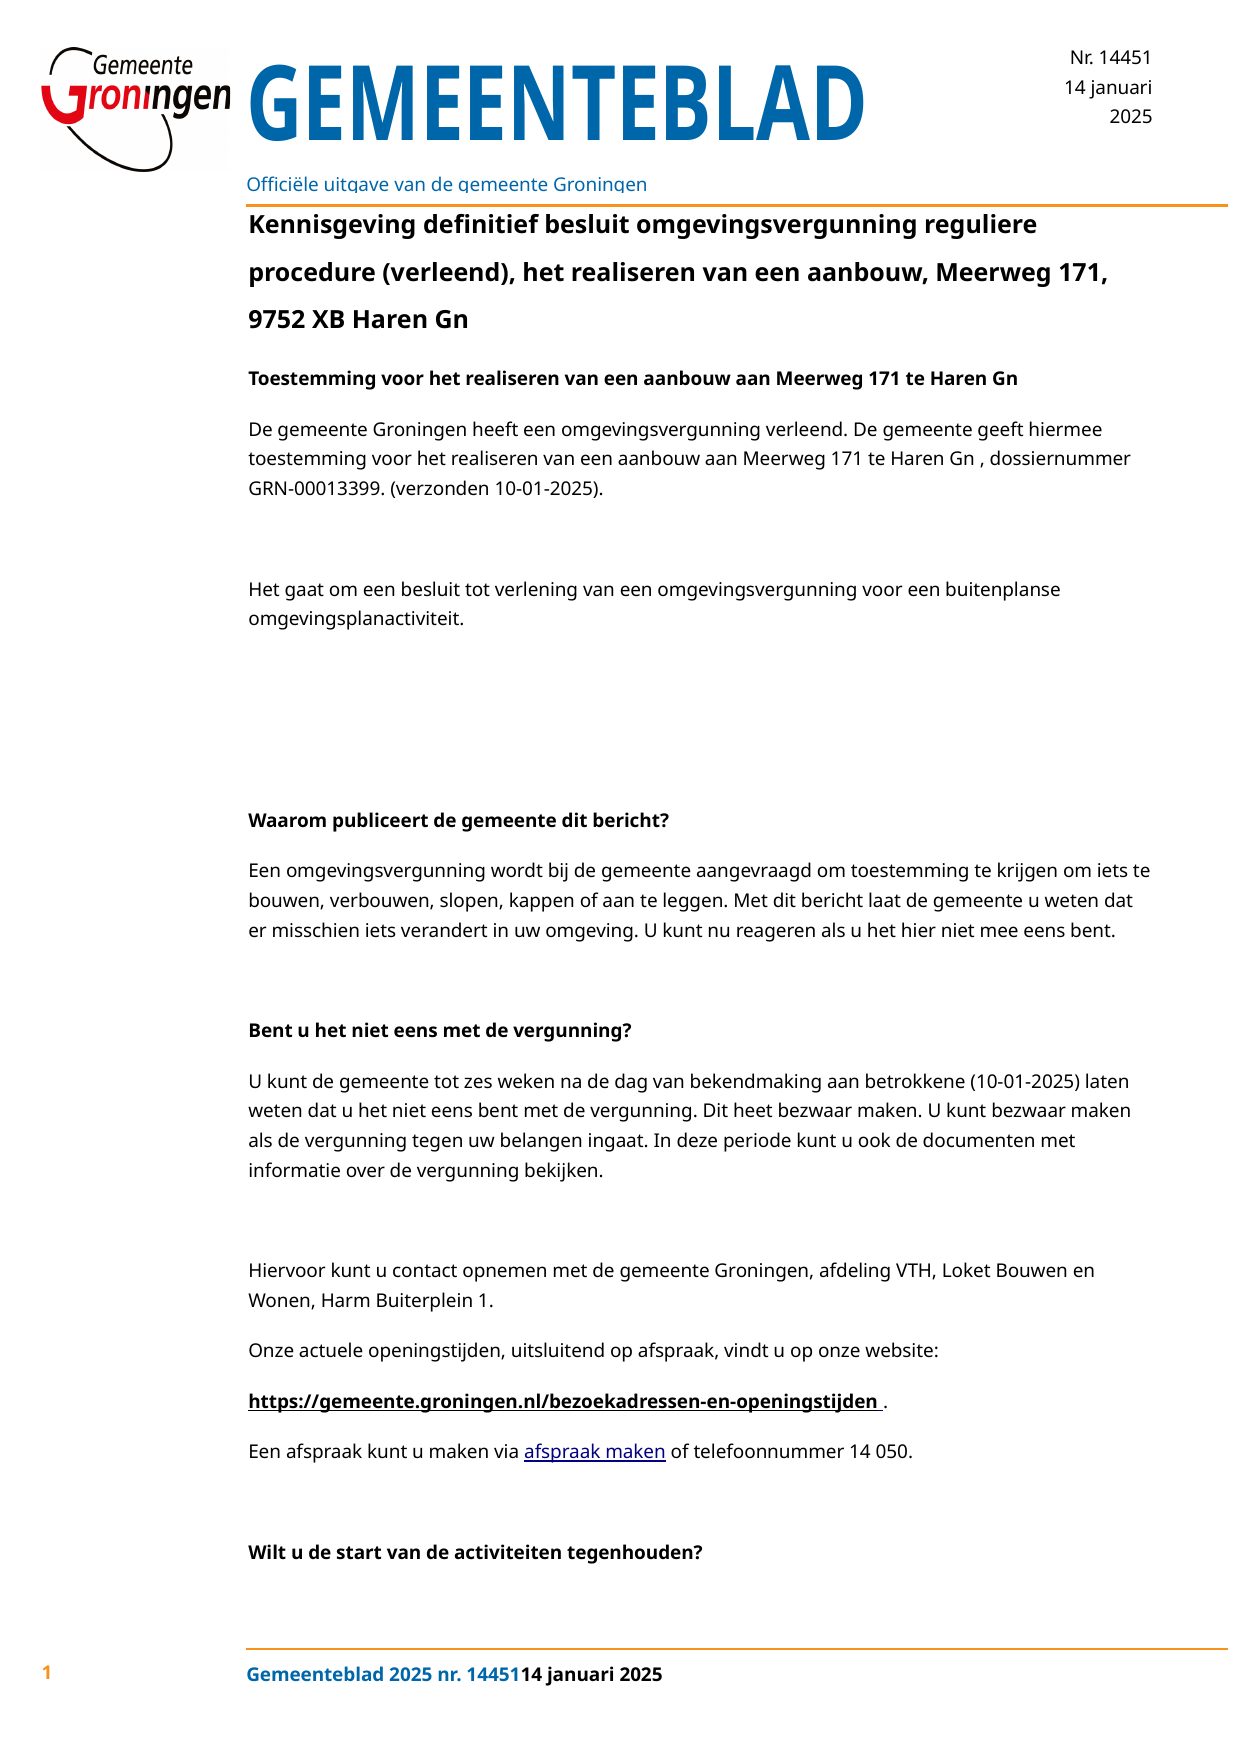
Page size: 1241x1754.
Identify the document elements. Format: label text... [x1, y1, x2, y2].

text Bent u het niet eens met de vergunning? [248, 1018, 1152, 1043]
text Een omgevingsvergunning wordt bij de gemeente aangevraagd om toestemming te krijgen om iets te bouwen, verbouwen, slopen, kappen of aan te leggen. Met dit bericht laat de gemeente u weten dat er misschien iets verandert in uw omgeving. U kunt nu reageren als u het hier niet mee eens bent. [248, 858, 1152, 942]
text Toestemming voor het realiseren van een aanbouw aan Meerweg 171 te Haren Gn [248, 366, 1152, 391]
text Het gaat om een besluit tot verlening van een omgevingsvergunning voor een buitenplanse omgevingsplanactiviteit. [248, 576, 1152, 631]
text Onze actuele openingstijden, uitsluitend op afspraak, vindt u op onze website: [248, 1338, 1152, 1363]
text Een afspraak kunt u maken via afspraak maken of telefoonnummer 14 050. [248, 1438, 1152, 1464]
text https://gemeente.groningen.nl/bezoekadressen-en-openingstijden . [248, 1388, 1152, 1414]
text Hiervoor kunt u contact opnemen met de gemeente Groningen, afdeling VTH, Loket Bouwen en Wonen, Harm Buiterplein 1. [248, 1258, 1152, 1313]
text Waarom publiceert de gemeente dit bericht? [248, 807, 1152, 833]
picture [41, 47, 231, 172]
text Kennisgeving definitief besluit omgevingsvergunning reguliere procedure (verleend), het realiseren van een aanbouw, Meerweg 171, 9752 XB Haren Gn [248, 207, 1152, 336]
text U kunt de gemeente tot zes weken na de dag van bekendmaking aan betrokkene (10-01-2025) laten weten dat u het niet eens bent met de vergunning. Dit heet bezwaar maken. U kunt bezwaar maken als de vergunning tegen uw belangen ingaat. In deze periode kunt u ook de documenten met informatie over de vergunning bekijken. [248, 1068, 1152, 1182]
text Wilt u de start van de activiteiten tegenhouden? [248, 1539, 1152, 1565]
text De gemeente Groningen heeft een omgevingsvergunning verleend. De gemeente geeft hiermee toestemming voor het realiseren van een aanbouw aan Meerweg 171 te Haren Gn , dossiernummer GRN-00013399. (verzonden 10-01-2025). [248, 416, 1152, 501]
